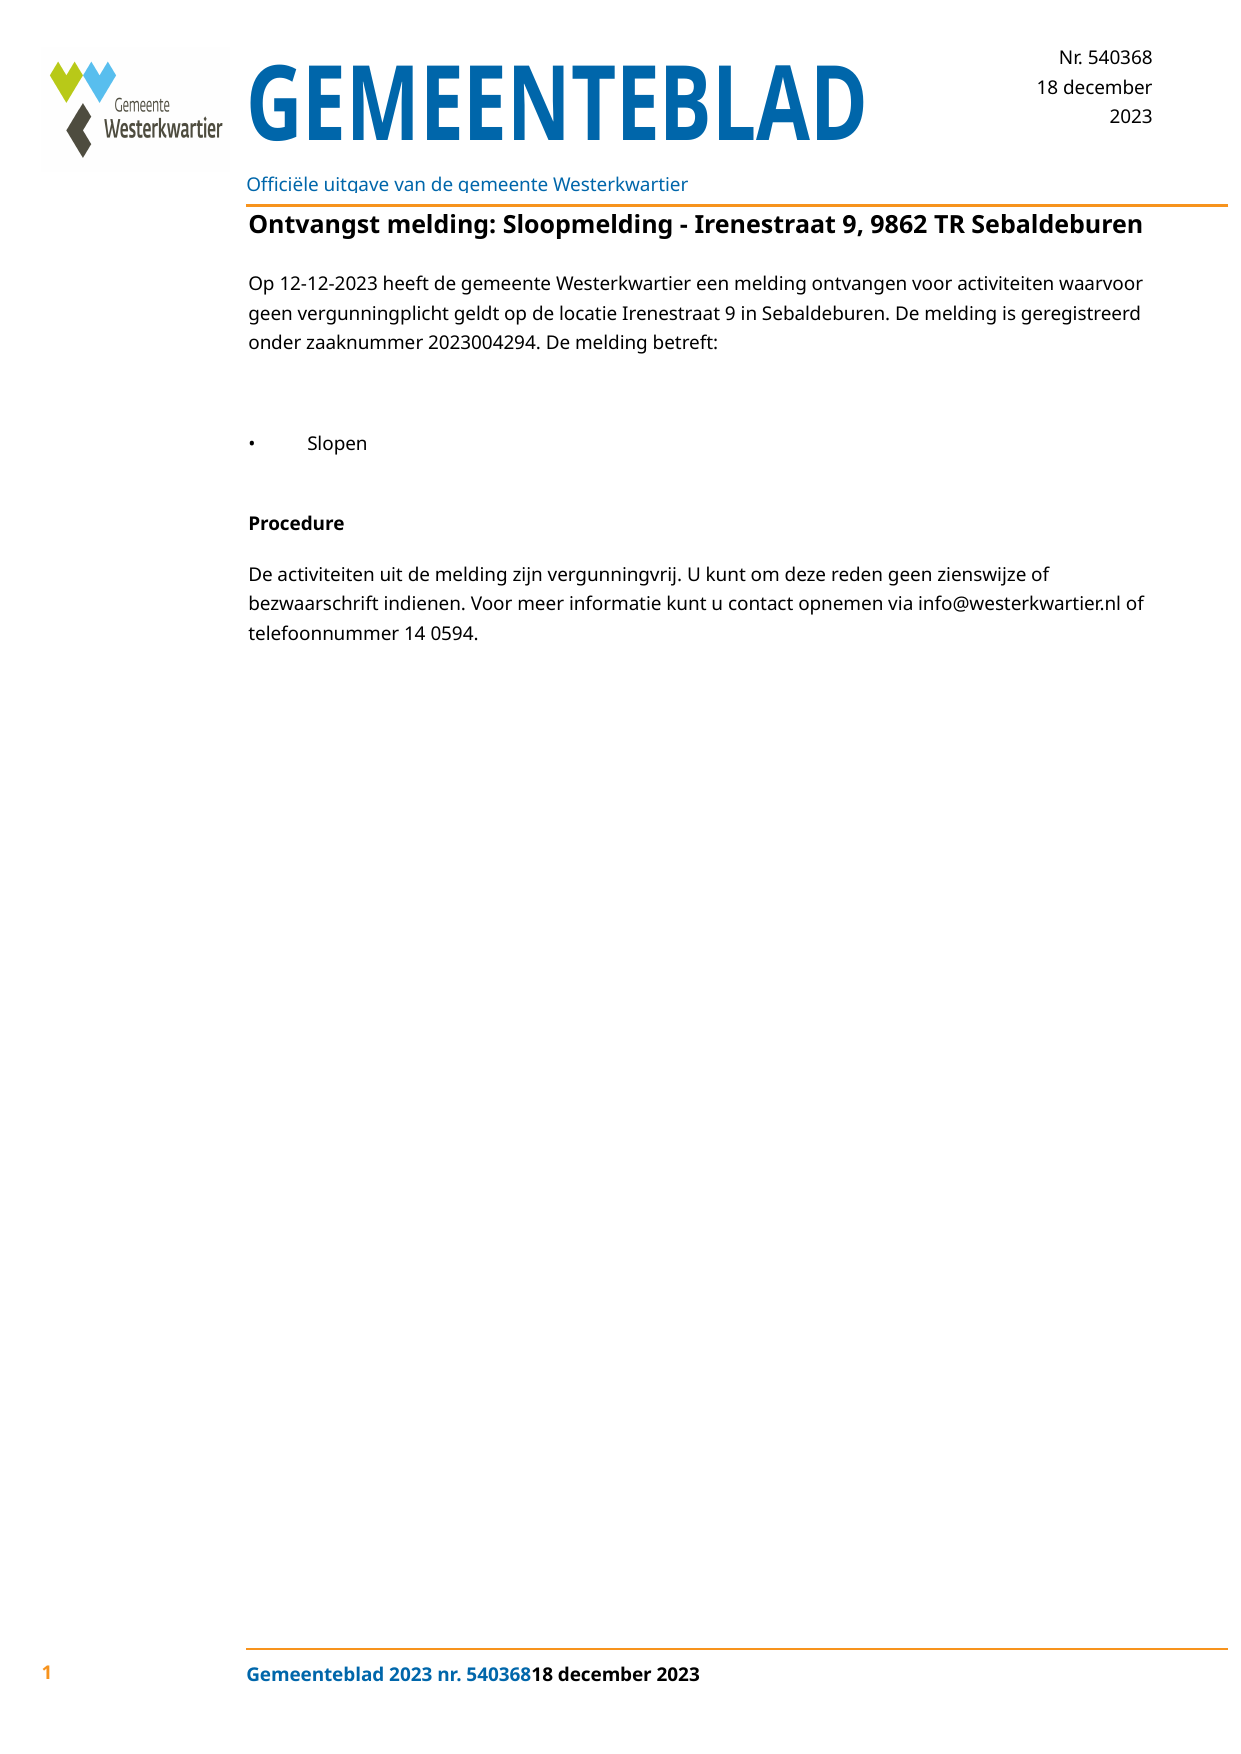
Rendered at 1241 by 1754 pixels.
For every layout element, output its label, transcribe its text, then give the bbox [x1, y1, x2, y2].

text Op 12-12-2023 heeft de gemeente Westerkwartier een melding ontvangen voor activiteiten waarvoor geen vergunningplicht geldt op de locatie Irenestraat 9 in Sebaldeburen. De melding is geregistreerd onder zaaknummer 2023004294. De melding betreft: [248, 270, 1152, 355]
list Slopen [248, 430, 1152, 456]
text Ontvangst melding: Sloopmelding - Irenestraat 9, 9862 TR Sebaldeburen [248, 207, 1152, 241]
picture [41, 47, 231, 172]
text De activiteiten uit de melding zijn vergunningvrij. U kunt om deze reden geen zienswijze of bezwaarschrift indienen. Voor meer informatie kunt u contact opnemen via info@westerkwartier.nl of telefoonnummer 14 0594. [248, 561, 1152, 646]
text Procedure [248, 510, 1152, 536]
